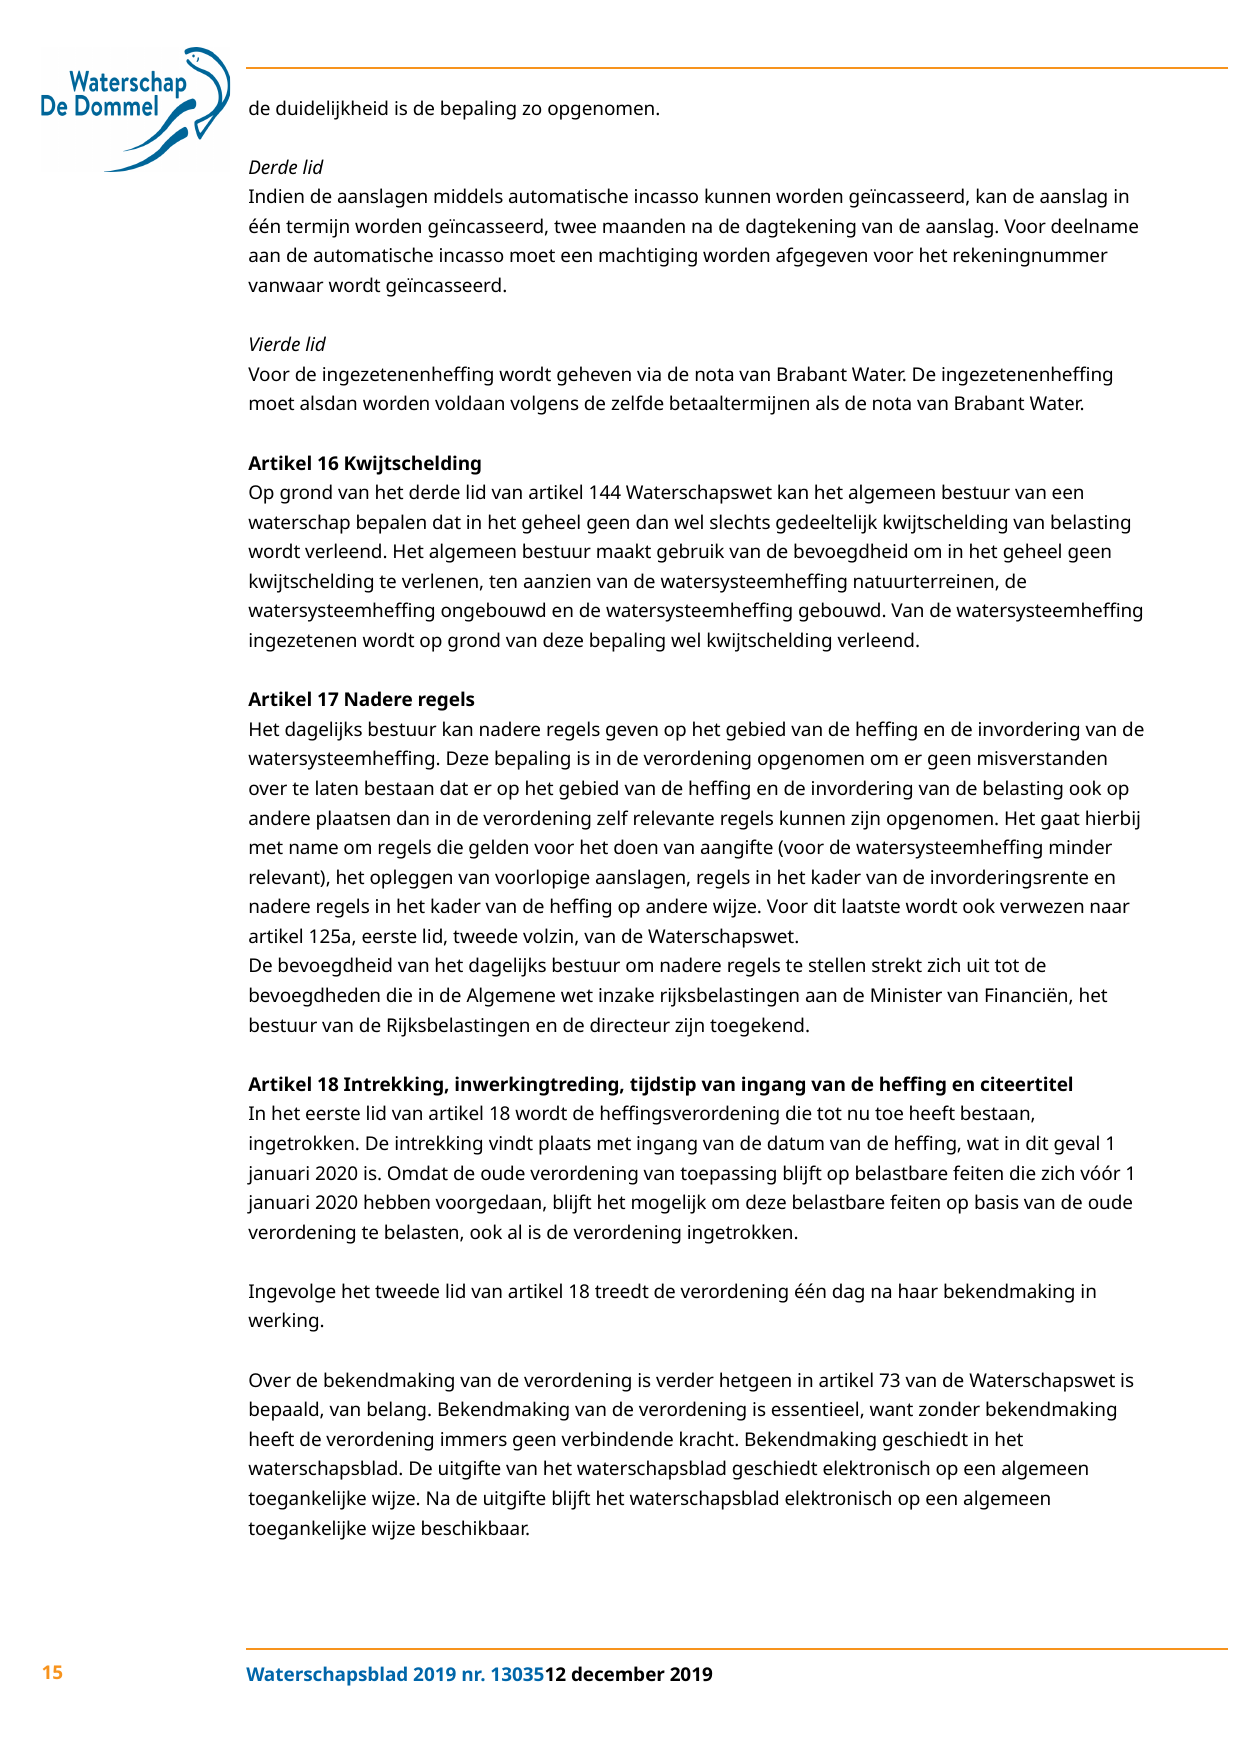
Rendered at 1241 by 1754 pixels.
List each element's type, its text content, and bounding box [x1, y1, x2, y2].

text Ingevolge het tweede lid van artikel 18 treedt de verordening één dag na haar bekendmaking in werking. [248, 1278, 1152, 1333]
picture [45, 99, 51, 111]
picture [41, 47, 231, 172]
text Voor de ingezetenenheffing wordt geheven via de nota van Brabant Water. De ingezetenenheffing moet alsdan worden voldaan volgens de zelfde betaaltermijnen als de nota van Brabant Water. [248, 361, 1152, 416]
picture [198, 118, 210, 131]
text Over de bekendmaking van de verordening is verder hetgeen in artikel 73 van de Waterschapswet is bepaald, van belang. Bekendmaking van de verordening is essentieel, want zonder bekendmaking heeft de verordening immers geen verbindende kracht. Bekendmaking geschiedt in het waterschapsblad. De uitgifte van het waterschapsblad geschiedt elektronisch op een algemeen toegankelijke wijze. Na de uitgifte blijft het waterschapsblad elektronisch op een algemeen toegankelijke wijze beschikbaar. [248, 1367, 1152, 1541]
picture [204, 47, 231, 76]
text Artikel 18 Intrekking, inwerkingtreding, tijdstip van ingang van de heffing en citeertitel [248, 1071, 1152, 1097]
text Op grond van het derde lid van artikel 144 Waterschapswet kan het algemeen bestuur van een waterschap bepalen dat in het geheel geen dan wel slechts gedeeltelijk kwijtschelding van belasting wordt verleend. Het algemeen bestuur maakt gebruik van de bevoegdheid om in het geheel geen kwijtschelding te verlenen, ten aanzien van de watersysteemheffing natuurterreinen, de watersysteemheffing ongebouwd en de watersysteemheffing gebouwd. Van de watersysteemheffing ingezetenen wordt op grond van deze bepaling wel kwijtschelding verleend. [248, 479, 1152, 653]
text Het dagelijks bestuur kan nadere regels geven op het gebied van de heffing en de invordering van de watersysteemheffing. Deze bepaling is in de verordening opgenomen om er geen misverstanden over te laten bestaan dat er op het gebied van de heffing en de invordering van de belasting ook op andere plaatsen dan in de verordening zelf relevante regels kunnen zijn opgenomen. Het gaat hierbij met name om regels die gelden voor het doen van aangifte (voor de watersysteemheffing minder relevant), het opleggen van voorlopige aanslagen, regels in het kader van de invorderingsrente en nadere regels in het kader van de heffing op andere wijze. Voor dit laatste wordt ook verwezen naar artikel 125a, eerste lid, tweede volzin, van de Waterschapswet. [248, 716, 1152, 949]
text Artikel 17 Nadere regels [248, 686, 1152, 712]
text Vierde lid [248, 331, 1152, 357]
text de duidelijkheid is de bepaling zo opgenomen. [248, 95, 1152, 121]
text Indien de aanslagen middels automatische incasso kunnen worden geïncasseerd, kan de aanslag in één termijn worden geïncasseerd, twee maanden na de dagtekening van de aanslag. Voor deelname aan de automatische incasso moet een machtiging worden afgegeven voor het rekeningnummer vanwaar wordt geïncasseerd. [248, 183, 1152, 298]
text Derde lid [248, 154, 1152, 180]
text De bevoegdheid van het dagelijks bestuur om nadere regels te stellen strekt zich uit tot de bevoegdheden die in de Algemene wet inzake rijksbelastingen aan de Minister van Financiën, het bestuur van de Rijksbelastingen en de directeur zijn toegekend. [248, 953, 1152, 1038]
text Artikel 16 Kwijtschelding [248, 450, 1152, 476]
text In het eerste lid van artikel 18 wordt de heffingsverordening die tot nu toe heeft bestaan, ingetrokken. De intrekking vindt plaats met ingang van de datum van de heffing, wat in dit geval 1 januari 2020 is. Omdat de oude verordening van toepassing blijft op belastbare feiten die zich vóór 1 januari 2020 hebben voorgedaan, blijft het mogelijk om deze belastbare feiten op basis van de oude verordening te belasten, ook al is de verordening ingetrokken. [248, 1101, 1152, 1245]
